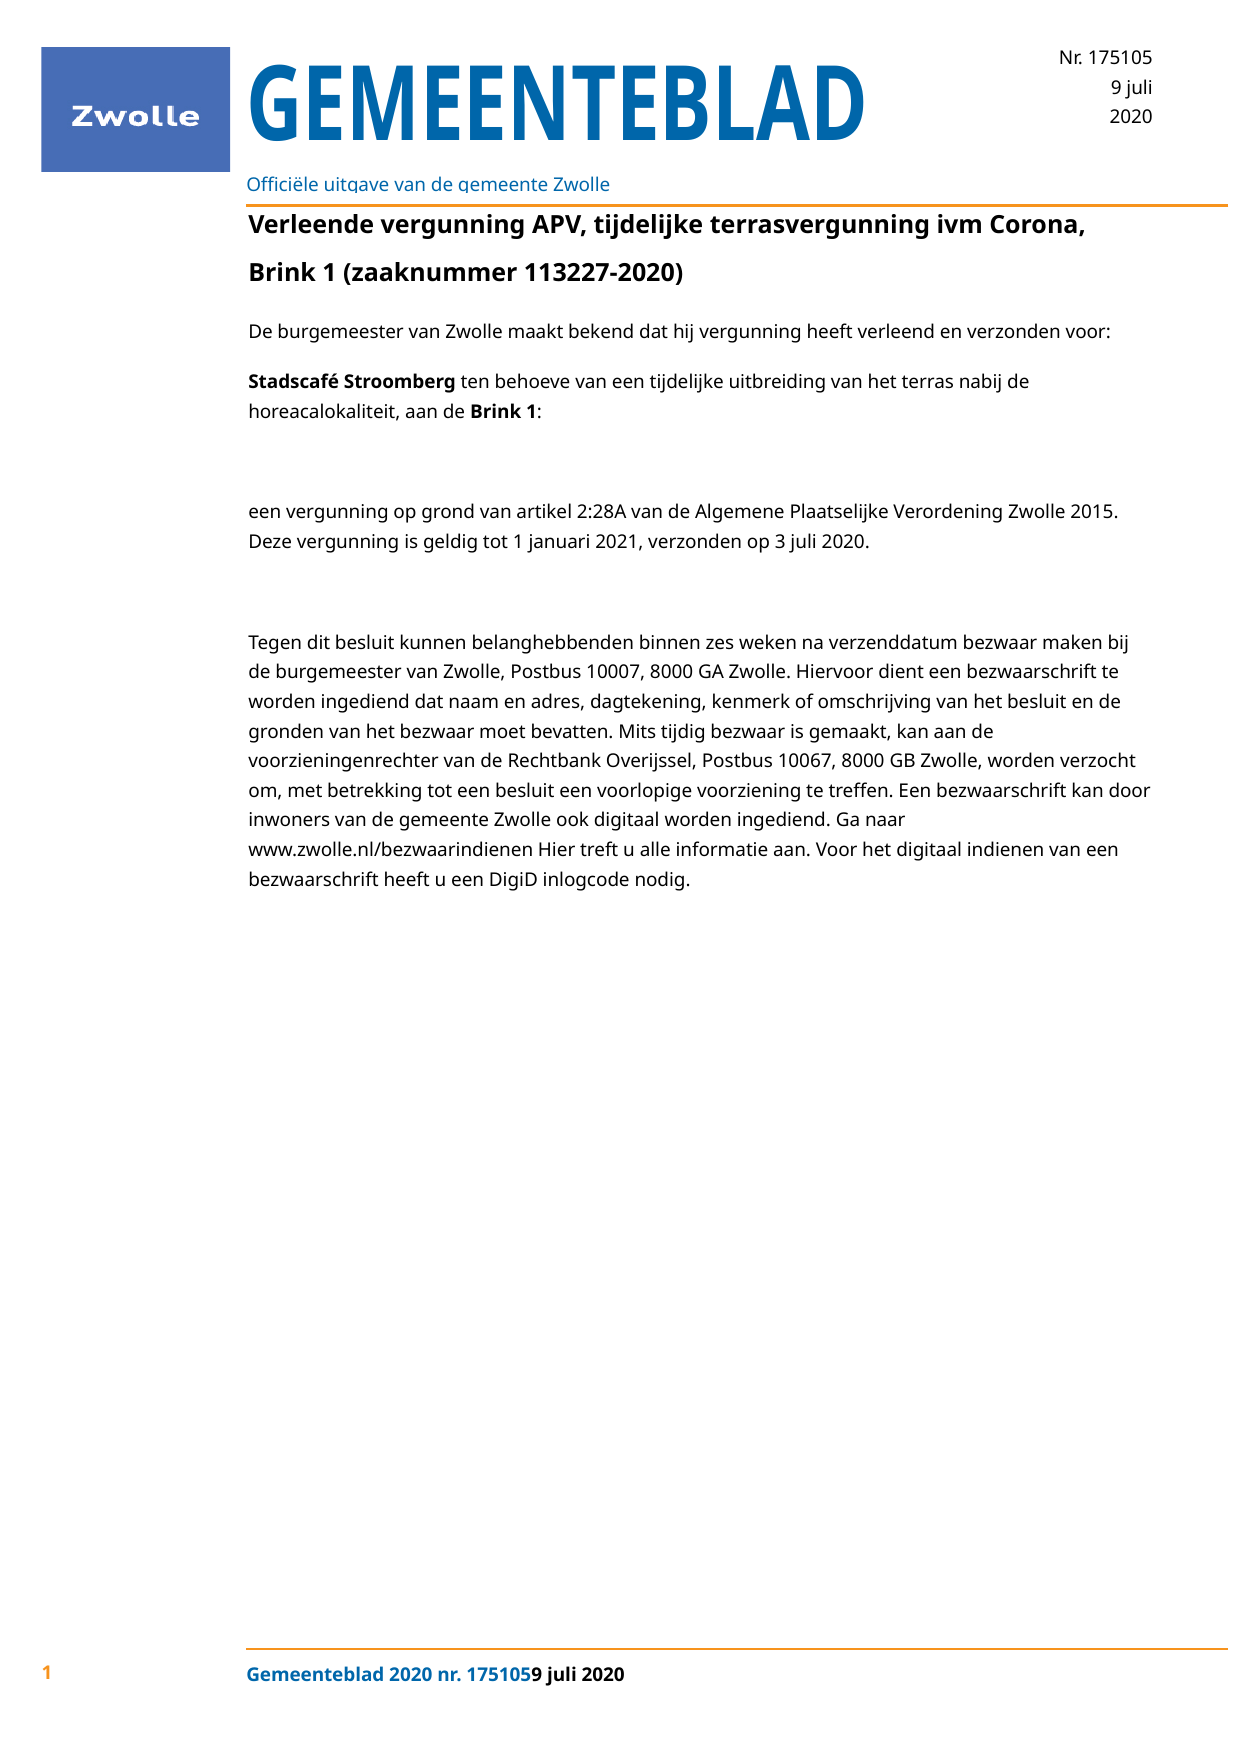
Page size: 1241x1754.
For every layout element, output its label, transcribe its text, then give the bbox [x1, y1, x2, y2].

text Tegen dit besluit kunnen belanghebbenden binnen zes weken na verzenddatum bezwaar maken bij de burgemeester van Zwolle, Postbus 10007, 8000 GA Zwolle. Hiervoor dient een bezwaarschrift te worden ingediend dat naam en adres, dagtekening, kenmerk of omschrijving van het besluit en de gronden van het bezwaar moet bevatten. Mits tijdig bezwaar is gemaakt, kan aan de voorzieningenrechter van de Rechtbank Overijssel, Postbus 10067, 8000 GB Zwolle, worden verzocht om, met betrekking tot een besluit een voorlopige voorziening te treffen. Een bezwaarschrift kan door inwoners van de gemeente Zwolle ook digitaal worden ingediend. Ga naar www.zwolle.nl/bezwaarindienen Hier treft u alle informatie aan. Voor het digitaal indienen van een bezwaarschrift heeft u een DigiD inlogcode nodig. [248, 629, 1152, 892]
picture [41, 47, 231, 172]
text Verleende vergunning APV, tijdelijke terrasvergunning ivm Corona, Brink 1 (zaaknummer 113227-2020) [248, 207, 1152, 288]
text Stadscafé Stroomberg ten behoeve van een tijdelijke uitbreiding van het terras nabij de horeacalokaliteit, aan de Brink 1: [248, 368, 1152, 424]
text De burgemeester van Zwolle maakt bekend dat hij vergunning heeft verleend en verzonden voor: [248, 318, 1152, 344]
text een vergunning op grond van artikel 2:28A van de Algemene Plaatselijke Verordening Zwolle 2015. Deze vergunning is geldig tot 1 januari 2021, verzonden op 3 juli 2020. [248, 499, 1152, 554]
